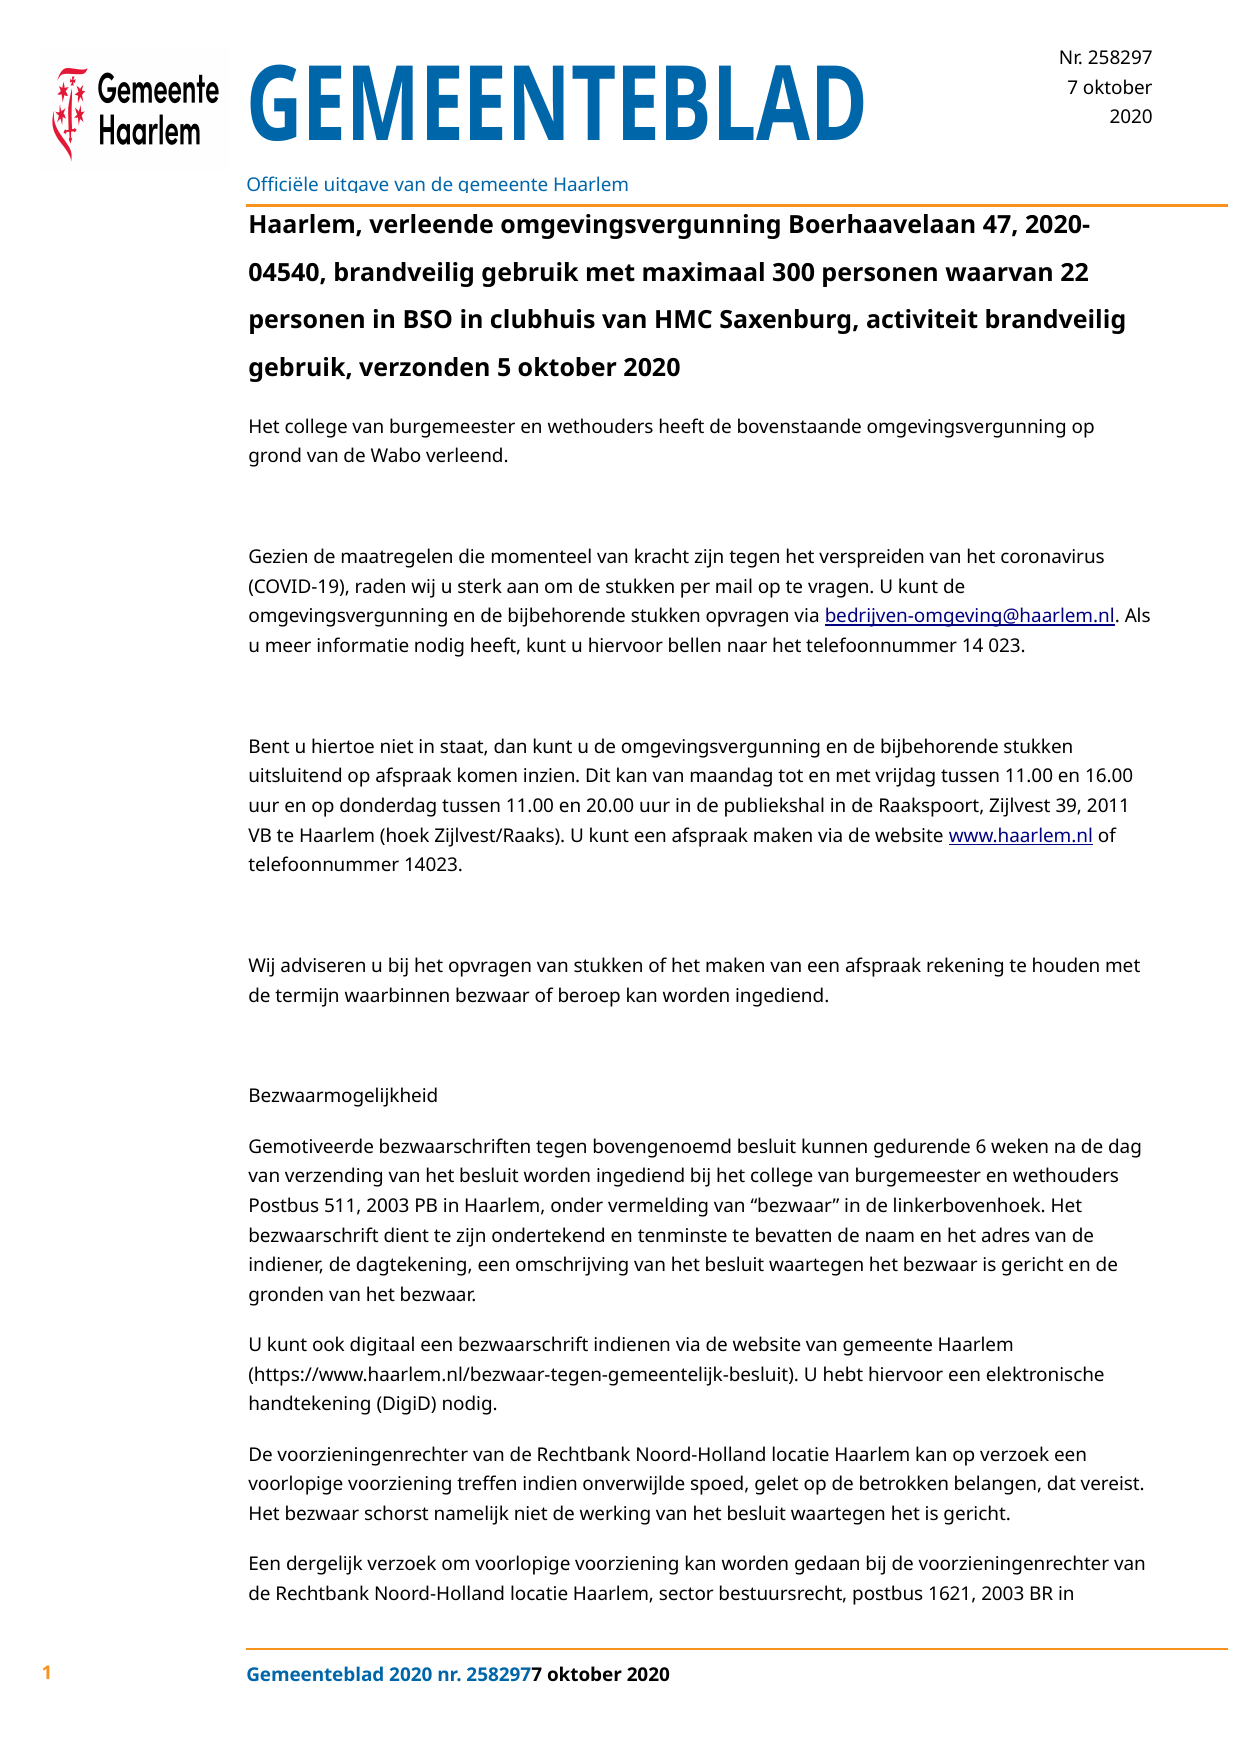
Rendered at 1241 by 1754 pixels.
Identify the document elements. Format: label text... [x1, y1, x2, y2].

text De voorzieningenrechter van de Rechtbank Noord-Holland locatie Haarlem kan op verzoek een voorlopige voorziening treffen indien onverwijlde spoed, gelet op de betrokken belangen, dat vereist. Het bezwaar schorst namelijk niet de werking van het besluit waartegen het is gericht. [248, 1441, 1152, 1526]
text Gemotiveerde bezwaarschriften tegen bovengenoemd besluit kunnen gedurende 6 weken na de dag van verzending van het besluit worden ingediend bij het college van burgemeester en wethouders Postbus 511, 2003 PB in Haarlem, onder vermelding van “bezwaar” in de linkerbovenhoek. Het bezwaarschrift dient te zijn ondertekend en tenminste te bevatten de naam en het adres van de indiener, de dagtekening, een omschrijving van het besluit waartegen het bezwaar is gericht en de gronden van het bezwaar. [248, 1133, 1152, 1307]
text Het college van burgemeester en wethouders heeft de bovenstaande omgevingsvergunning op grond van de Wabo verleend. [248, 413, 1152, 468]
text Gezien de maatregelen die momenteel van kracht zijn tegen het verspreiden van het coronavirus (COVID-19), raden wij u sterk aan om de stukken per mail op te vragen. U kunt de omgevingsvergunning en de bijbehorende stukken opvragen via bedrijven-omgeving@haarlem.nl. Als u meer informatie nodig heeft, kunt u hiervoor bellen naar het telefoonnummer 14 023. [248, 543, 1152, 658]
text Een dergelijk verzoek om voorlopige voorziening kan worden gedaan bij de voorzieningenrechter van de Rechtbank Noord-Holland locatie Haarlem, sector bestuursrecht, postbus 1621, 2003 BR in [248, 1551, 1152, 1606]
text Bezwaarmogelijkheid [248, 1083, 1152, 1108]
picture [41, 47, 231, 172]
text Wij adviseren u bij het opvragen van stukken of het maken van een afspraak rekening te houden met de termijn waarbinnen bezwaar of beroep kan worden ingediend. [248, 952, 1152, 1008]
text Bent u hiertoe niet in staat, dan kunt u de omgevingsvergunning en de bijbehorende stukken uitsluitend op afspraak komen inzien. Dit kan van maandag tot en met vrijdag tussen 11.00 en 16.00 uur en op donderdag tussen 11.00 en 20.00 uur in de publiekshal in de Raakspoort, Zijlvest 39, 2011 VB te Haarlem (hoek Zijlvest/Raaks). U kunt een afspraak maken via de website www.haarlem.nl of telefoonnummer 14023. [248, 733, 1152, 877]
text Haarlem, verleende omgevingsvergunning Boerhaavelaan 47, 2020-04540, brandveilig gebruik met maximaal 300 personen waarvan 22 personen in BSO in clubhuis van HMC Saxenburg, activiteit brandveilig gebruik, verzonden 5 oktober 2020 [248, 207, 1152, 384]
text U kunt ook digitaal een bezwaarschrift indienen via de website van gemeente Haarlem (https://www.haarlem.nl/bezwaar-tegen-gemeentelijk-besluit). U hebt hiervoor een elektronische handtekening (DigiD) nodig. [248, 1331, 1152, 1416]
